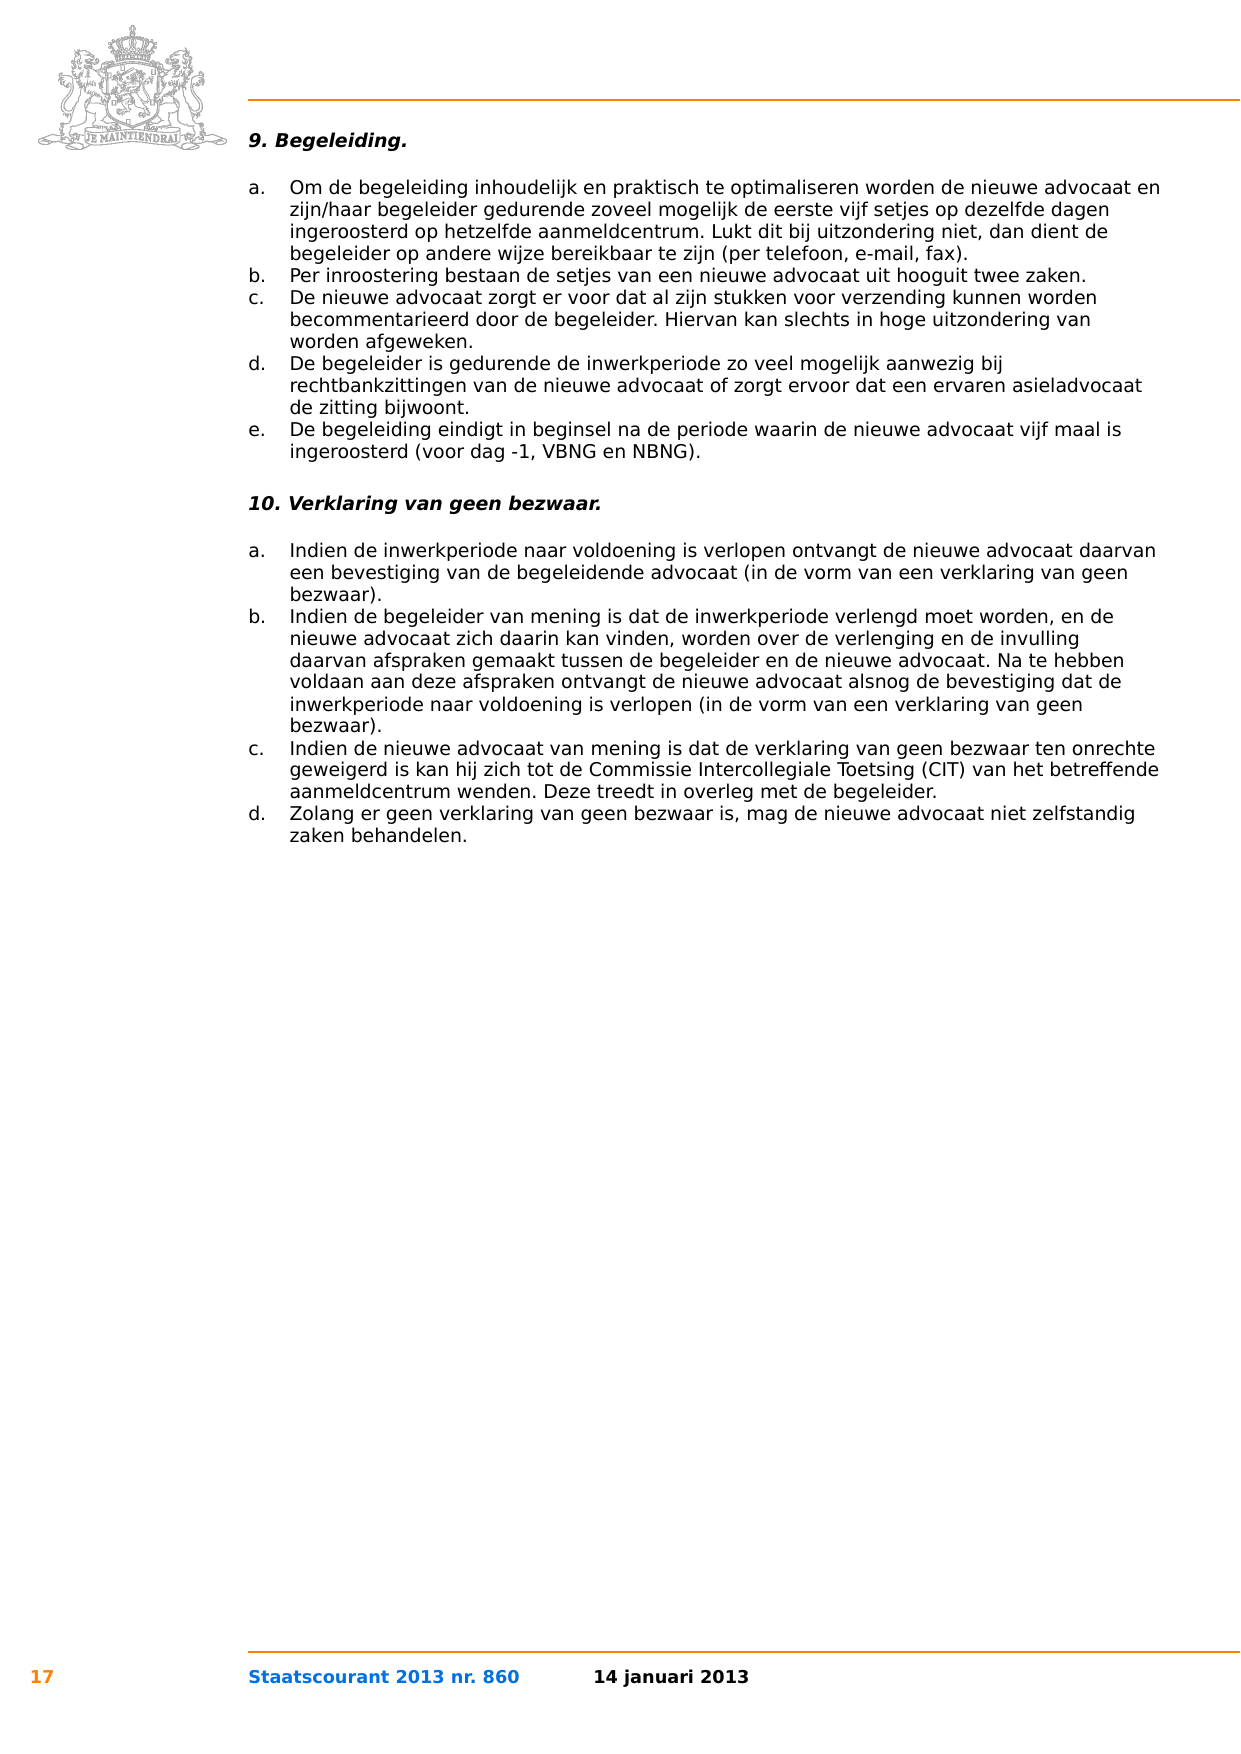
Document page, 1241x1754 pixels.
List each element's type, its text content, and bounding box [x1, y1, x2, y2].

subtitle 9. Begeleiding. [248, 130, 1163, 152]
text d. De begeleider is gedurende de inwerkperiode zo veel mogelijk aanwezig bij rechtbankzittingen van de nieuwe advocaat of zorgt ervoor dat een ervaren asieladvocaat de zitting bijwoont. [248, 353, 1163, 419]
text a. Om de begeleiding inhoudelijk en praktisch te optimaliseren worden de nieuwe advocaat en zijn/haar begeleider gedurende zoveel mogelijk de eerste vijf setjes op dezelfde dagen ingeroosterd op hetzelfde aanmeldcentrum. Lukt dit bij uitzondering niet, dan dient de begeleider op andere wijze bereikbaar te zijn (per telefoon, e-mail, fax). [248, 177, 1163, 265]
text c. De nieuwe advocaat zorgt er voor dat al zijn stukken voor verzending kunnen worden becommentarieerd door de begeleider. Hiervan kan slechts in hoge uitzondering van worden afgeweken. [248, 287, 1163, 353]
text b. Per inroostering bestaan de setjes van een nieuwe advocaat uit hooguit twee zaken. [248, 265, 1163, 287]
picture [38, 25, 227, 150]
text d. Zolang er geen verklaring van geen bezwaar is, mag de nieuwe advocaat niet zelfstandig zaken behandelen. [248, 803, 1163, 847]
text b. Indien de begeleider van mening is dat de inwerkperiode verlengd moet worden, en de nieuwe advocaat zich daarin kan vinden, worden over de verlenging en de invulling daarvan afspraken gemaakt tussen de begeleider en de nieuwe advocaat. Na te hebben voldaan aan deze afspraken ontvangt de nieuwe advocaat alsnog de bevestiging dat de inwerkperiode naar voldoening is verlopen (in de vorm van een verklaring van geen bezwaar). [248, 606, 1163, 737]
subtitle 10. Verklaring van geen bezwaar. [248, 493, 1163, 514]
text c. Indien de nieuwe advocaat van mening is dat de verklaring van geen bezwaar ten onrechte geweigerd is kan hij zich tot de Commissie Intercollegiale Toetsing (CIT) van het betreffende aanmeldcentrum wenden. Deze treedt in overleg met de begeleider. [248, 737, 1163, 803]
text a. Indien de inwerkperiode naar voldoening is verlopen ontvangt de nieuwe advocaat daarvan een bevestiging van de begeleidende advocaat (in de vorm van een verklaring van geen bezwaar). [248, 539, 1163, 606]
text e. De begeleiding eindigt in beginsel na de periode waarin de nieuwe advocaat vijf maal is ingeroosterd (voor dag -1, VBNG en NBNG). [248, 419, 1163, 463]
